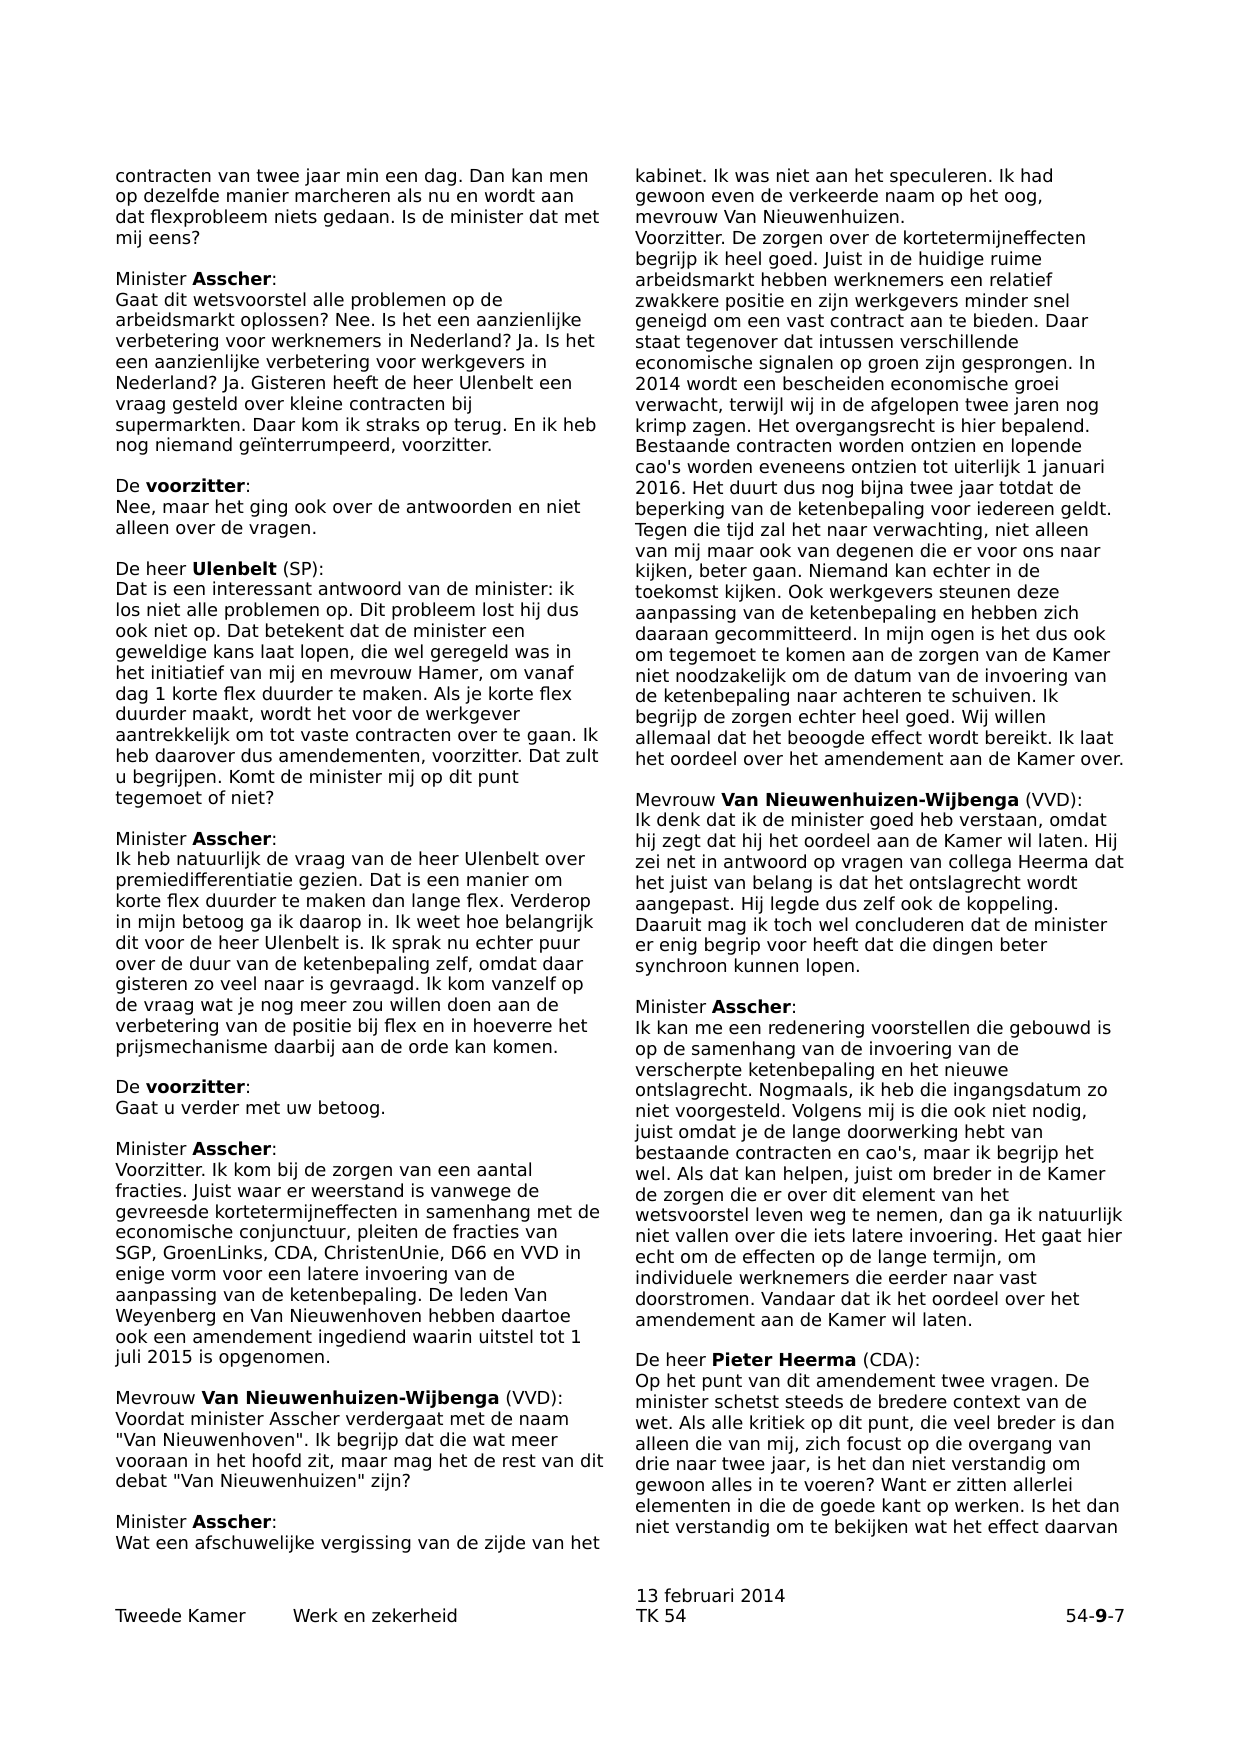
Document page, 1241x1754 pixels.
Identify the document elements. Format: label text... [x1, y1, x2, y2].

text contracten van twee jaar min een dag. Dan kan men op dezelfde manier marcheren als nu en wordt aan dat flexprobleem niets gedaan. Is de minister dat met mij eens? [115, 165, 605, 249]
text De heer Pieter Heerma (CDA): [635, 1350, 1125, 1371]
text Minister Asscher: [115, 1139, 605, 1160]
text Mevrouw Van Nieuwenhuizen-Wijbenga (VVD): [115, 1388, 605, 1409]
text Gaat dit wetsvoorstel alle problemen op de arbeidsmarkt oplossen? Nee. Is het een aanzienlijke verbetering voor werknemers in Nederland? Ja. Is het een aanzienlijke verbetering voor werkgevers in Nederland? Ja. Gisteren heeft de heer Ulenbelt een vraag gesteld over kleine contracten bij supermarkten. Daar kom ik straks op terug. En ik heb nog niemand geïnterrumpeerd, voorzitter. [115, 289, 605, 456]
text Ik heb natuurlijk de vraag van de heer Ulenbelt over premiedifferentiatie gezien. Dat is een manier om korte flex duurder te maken dan lange flex. Verderop in mijn betoog ga ik daarop in. Ik weet hoe belangrijk dit voor de heer Ulenbelt is. Ik sprak nu echter puur over de duur van de ketenbepaling zelf, omdat daar gisteren zo veel naar is gevraagd. Ik kom vanzelf op de vraag wat je nog meer zou willen doen aan de verbetering van de positie bij flex en in hoeverre het prijsmechanisme daarbij aan de orde kan komen. [115, 849, 605, 1057]
text De voorzitter: [115, 1077, 605, 1098]
text Dat is een interessant antwoord van de minister: ik los niet alle problemen op. Dit probleem lost hij dus ook niet op. Dat betekent dat de minister een geweldige kans laat lopen, die wel geregeld was in het initiatief van mij en mevrouw Hamer, om vanaf dag 1 korte flex duurder te maken. Als je korte flex duurder maakt, wordt het voor de werkgever aantrekkelijk om tot vaste contracten over te gaan. Ik heb daarover dus amendementen, voorzitter. Dat zult u begrijpen. Komt de minister mij op dit punt tegemoet of niet? [115, 579, 605, 808]
text kabinet. Ik was niet aan het speculeren. Ik had gewoon even de verkeerde naam op het oog, mevrouw Van Nieuwenhuizen. [635, 165, 1125, 228]
text Minister Asscher: [115, 1512, 605, 1533]
text Wat een afschuwelijke vergissing van de zijde van het [115, 1533, 605, 1554]
text Op het punt van dit amendement twee vragen. De minister schetst steeds de bredere context van de wet. Als alle kritiek op dit punt, die veel breder is dan alleen die van mij, zich focust op die overgang van drie naar twee jaar, is het dan niet verstandig om gewoon alles in te voeren? Want er zitten allerlei elementen in die de goede kant op werken. Is het dan niet verstandig om te bekijken wat het effect daarvan [635, 1371, 1125, 1537]
text Minister Asscher: [635, 997, 1125, 1018]
text Nee, maar het ging ook over de antwoorden en niet alleen over de vragen. [115, 497, 605, 538]
text Voordat minister Asscher verdergaat met de naam "Van Nieuwenhoven". Ik begrijp dat die wat meer vooraan in het hoofd zit, maar mag het de rest van dit debat "Van Nieuwenhuizen" zijn? [115, 1409, 605, 1492]
text De heer Ulenbelt (SP): [115, 558, 605, 579]
text Gaat u verder met uw betoog. [115, 1098, 605, 1119]
text Minister Asscher: [115, 269, 605, 289]
text Voorzitter. De zorgen over de kortetermijneffecten begrijp ik heel goed. Juist in de huidige ruime arbeidsmarkt hebben werknemers een relatief zwakkere positie en zijn werkgevers minder snel geneigd om een vast contract aan te bieden. Daar staat tegenover dat intussen verschillende economische signalen op groen zijn gesprongen. In 2014 wordt een bescheiden economische groei verwacht, terwijl wij in de afgelopen twee jaren nog krimp zagen. Het overgangsrecht is hier bepalend. Bestaande contracten worden ontzien en lopende cao's worden eveneens ontzien tot uiterlijk 1 januari 2016. Het duurt dus nog bijna twee jaar totdat de beperking van de ketenbepaling voor iedereen geldt. Tegen die tijd zal het naar verwachting, niet alleen van mij maar ook van degenen die er voor ons naar kijken, beter gaan. Niemand kan echter in de toekomst kijken. Ook werkgevers steunen deze aanpassing van de ketenbepaling en hebben zich daaraan gecommitteerd. In mijn ogen is het dus ook om tegemoet te komen aan de zorgen van de Kamer niet noodzakelijk om de datum van de invoering van de ketenbepaling naar achteren te schuiven. Ik begrijp de zorgen echter heel goed. Wij willen allemaal dat het beoogde effect wordt bereikt. Ik laat het oordeel over het amendement aan de Kamer over. [635, 228, 1125, 769]
text Ik kan me een redenering voorstellen die gebouwd is op de samenhang van de invoering van de verscherpte ketenbepaling en het nieuwe ontslagrecht. Nogmaals, ik heb die ingangsdatum zo niet voorgesteld. Volgens mij is die ook niet nodig, juist omdat je de lange doorwerking hebt van bestaande contracten en cao's, maar ik begrijp het wel. Als dat kan helpen, juist om breder in de Kamer de zorgen die er over dit element van het wetsvoorstel leven weg te nemen, dan ga ik natuurlijk niet vallen over die iets latere invoering. Het gaat hier echt om de effecten op de lange termijn, om individuele werknemers die eerder naar vast doorstromen. Vandaar dat ik het oordeel over het amendement aan de Kamer wil laten. [635, 1018, 1125, 1330]
text Mevrouw Van Nieuwenhuizen-Wijbenga (VVD): [635, 789, 1125, 810]
text Voorzitter. Ik kom bij de zorgen van een aantal fracties. Juist waar er weerstand is vanwege de gevreesde kortetermijneffecten in samenhang met de economische conjunctuur, pleiten de fracties van SGP, GroenLinks, CDA, ChristenUnie, D66 en VVD in enige vorm voor een latere invoering van de aanpassing van de ketenbepaling. De leden Van Weyenberg en Van Nieuwenhoven hebben daartoe ook een amendement ingediend waarin uitstel tot 1 juli 2015 is opgenomen. [115, 1160, 605, 1368]
text Minister Asscher: [115, 828, 605, 849]
text Ik denk dat ik de minister goed heb verstaan, omdat hij zegt dat hij het oordeel aan de Kamer wil laten. Hij zei net in antwoord op vragen van collega Heerma dat het juist van belang is dat het ontslagrecht wordt aangepast. Hij legde dus zelf ook de koppeling. Daaruit mag ik toch wel concluderen dat de minister er enig begrip voor heeft dat die dingen beter synchroon kunnen lopen. [635, 810, 1125, 977]
text De voorzitter: [115, 476, 605, 497]
